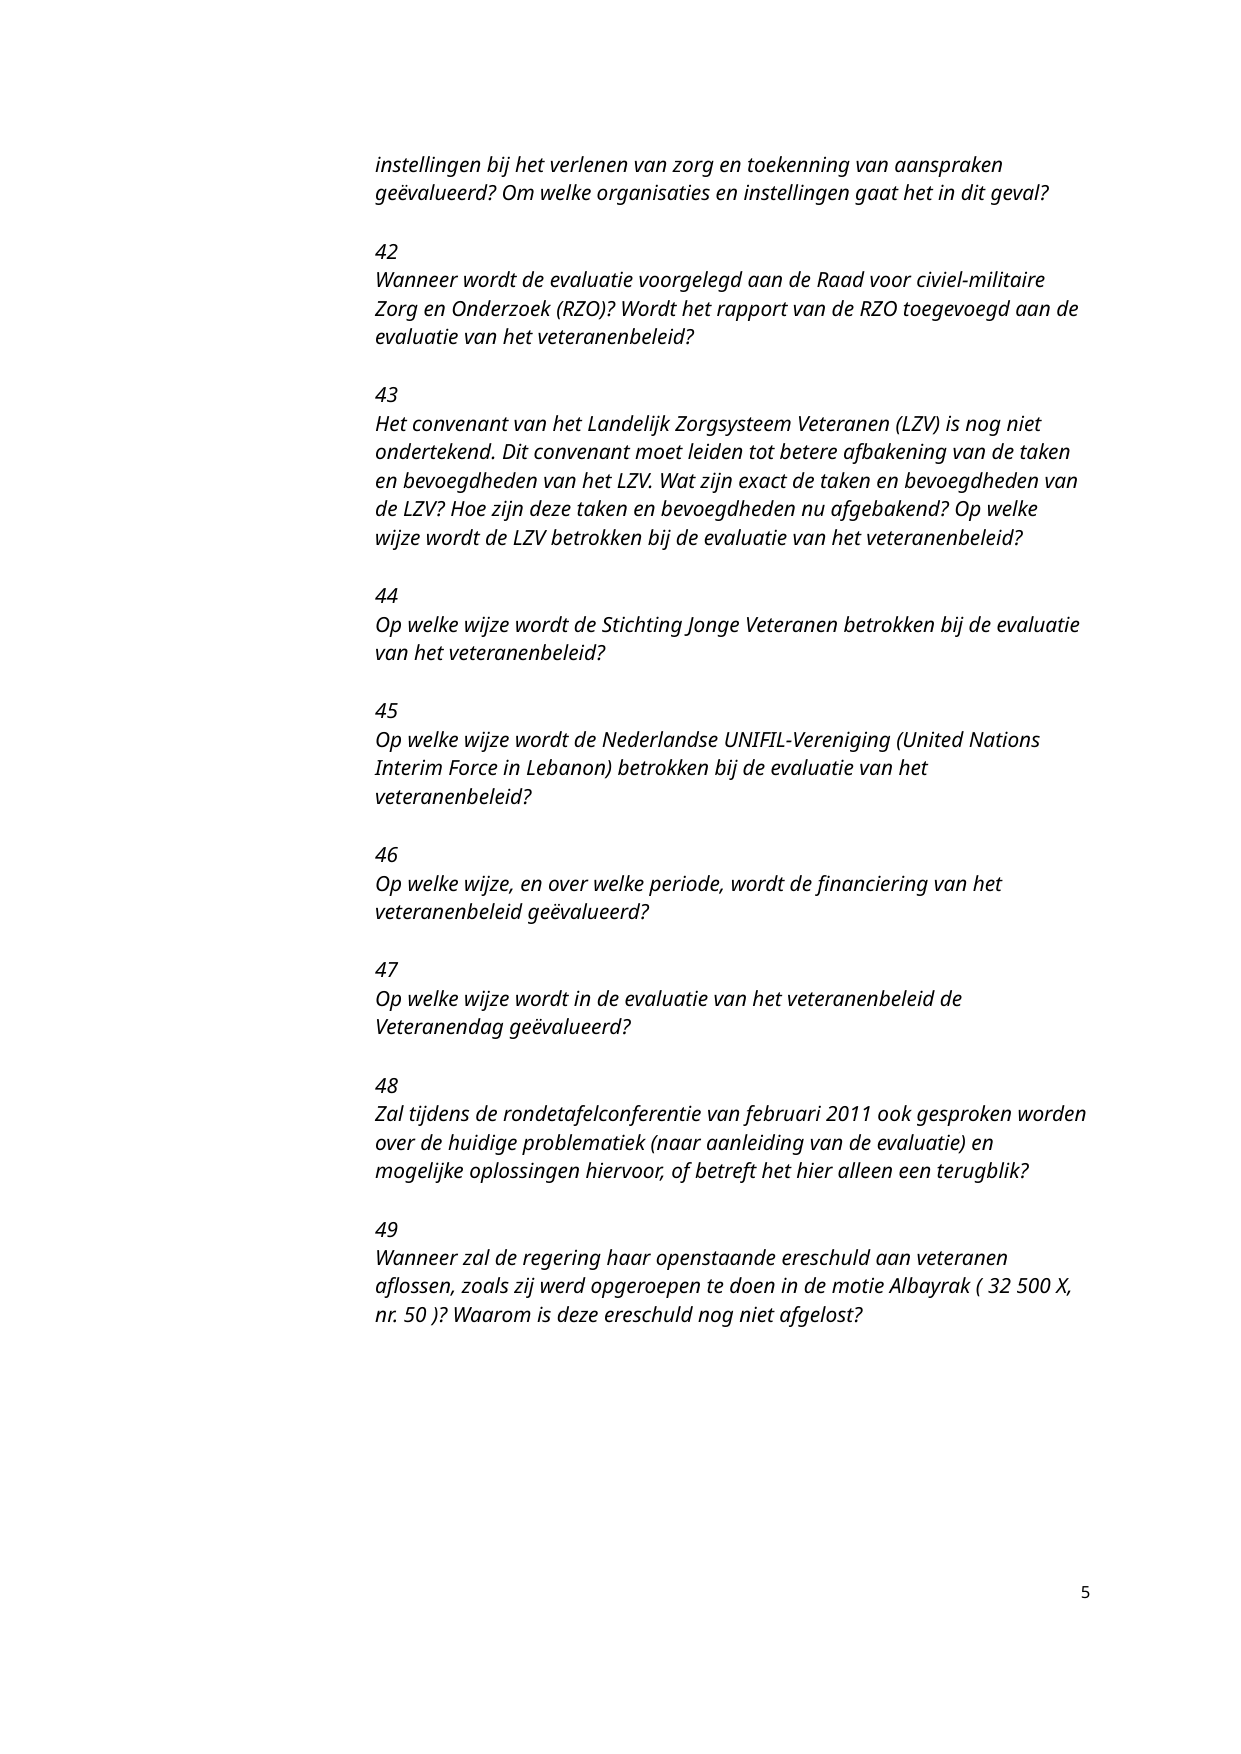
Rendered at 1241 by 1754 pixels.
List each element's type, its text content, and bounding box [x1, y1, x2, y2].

text Op welke wijze wordt in de evaluatie van het veteranenbeleid de Veteranendag geëvalueerd? [375, 984, 1090, 1041]
text instellingen bij het verlenen van zorg en toekenning van aanspraken geëvalueerd? Om welke organisaties en instellingen gaat het in dit geval? [375, 150, 1090, 207]
text Wanneer zal de regering haar openstaande ereschuld aan veteranen aflossen, zoals zij werd opgeroepen te doen in de motie Albayrak ( 32 500 X, nr. 50 )? Waarom is deze ereschuld nog niet afgelost? [375, 1243, 1090, 1328]
text 49 [375, 1215, 1090, 1243]
text 44 [375, 581, 1090, 610]
text 47 [375, 956, 1090, 984]
text Op welke wijze wordt de Nederlandse UNIFIL-Vereniging (United Nations Interim Force in Lebanon) betrokken bij de evaluatie van het veteranenbeleid? [375, 725, 1090, 810]
text Zal tijdens de rondetafelconferentie van februari 2011 ook gesproken worden over de huidige problematiek (naar aanleiding van de evaluatie) en mogelijke oplossingen hiervoor, of betreft het hier alleen een terugblik? [375, 1099, 1090, 1185]
text Op welke wijze wordt de Stichting Jonge Veteranen betrokken bij de evaluatie van het veteranenbeleid? [375, 610, 1090, 667]
text 42 [375, 237, 1090, 265]
text Op welke wijze, en over welke periode, wordt de financiering van het veteranenbeleid geëvalueerd? [375, 869, 1090, 926]
text 43 [375, 381, 1090, 409]
text 45 [375, 697, 1090, 725]
text 46 [375, 840, 1090, 869]
text Het convenant van het Landelijk Zorgsysteem Veteranen (LZV) is nog niet ondertekend. Dit convenant moet leiden tot betere afbakening van de taken en bevoegdheden van het LZV. Wat zijn exact de taken en bevoegdheden van de LZV? Hoe zijn deze taken en bevoegdheden nu afgebakend? Op welke wijze wordt de LZV betrokken bij de evaluatie van het veteranenbeleid? [375, 409, 1090, 551]
text Wanneer wordt de evaluatie voorgelegd aan de Raad voor civiel-militaire Zorg en Onderzoek (RZO)? Wordt het rapport van de RZO toegevoegd aan de evaluatie van het veteranenbeleid? [375, 265, 1090, 351]
text 48 [375, 1071, 1090, 1099]
